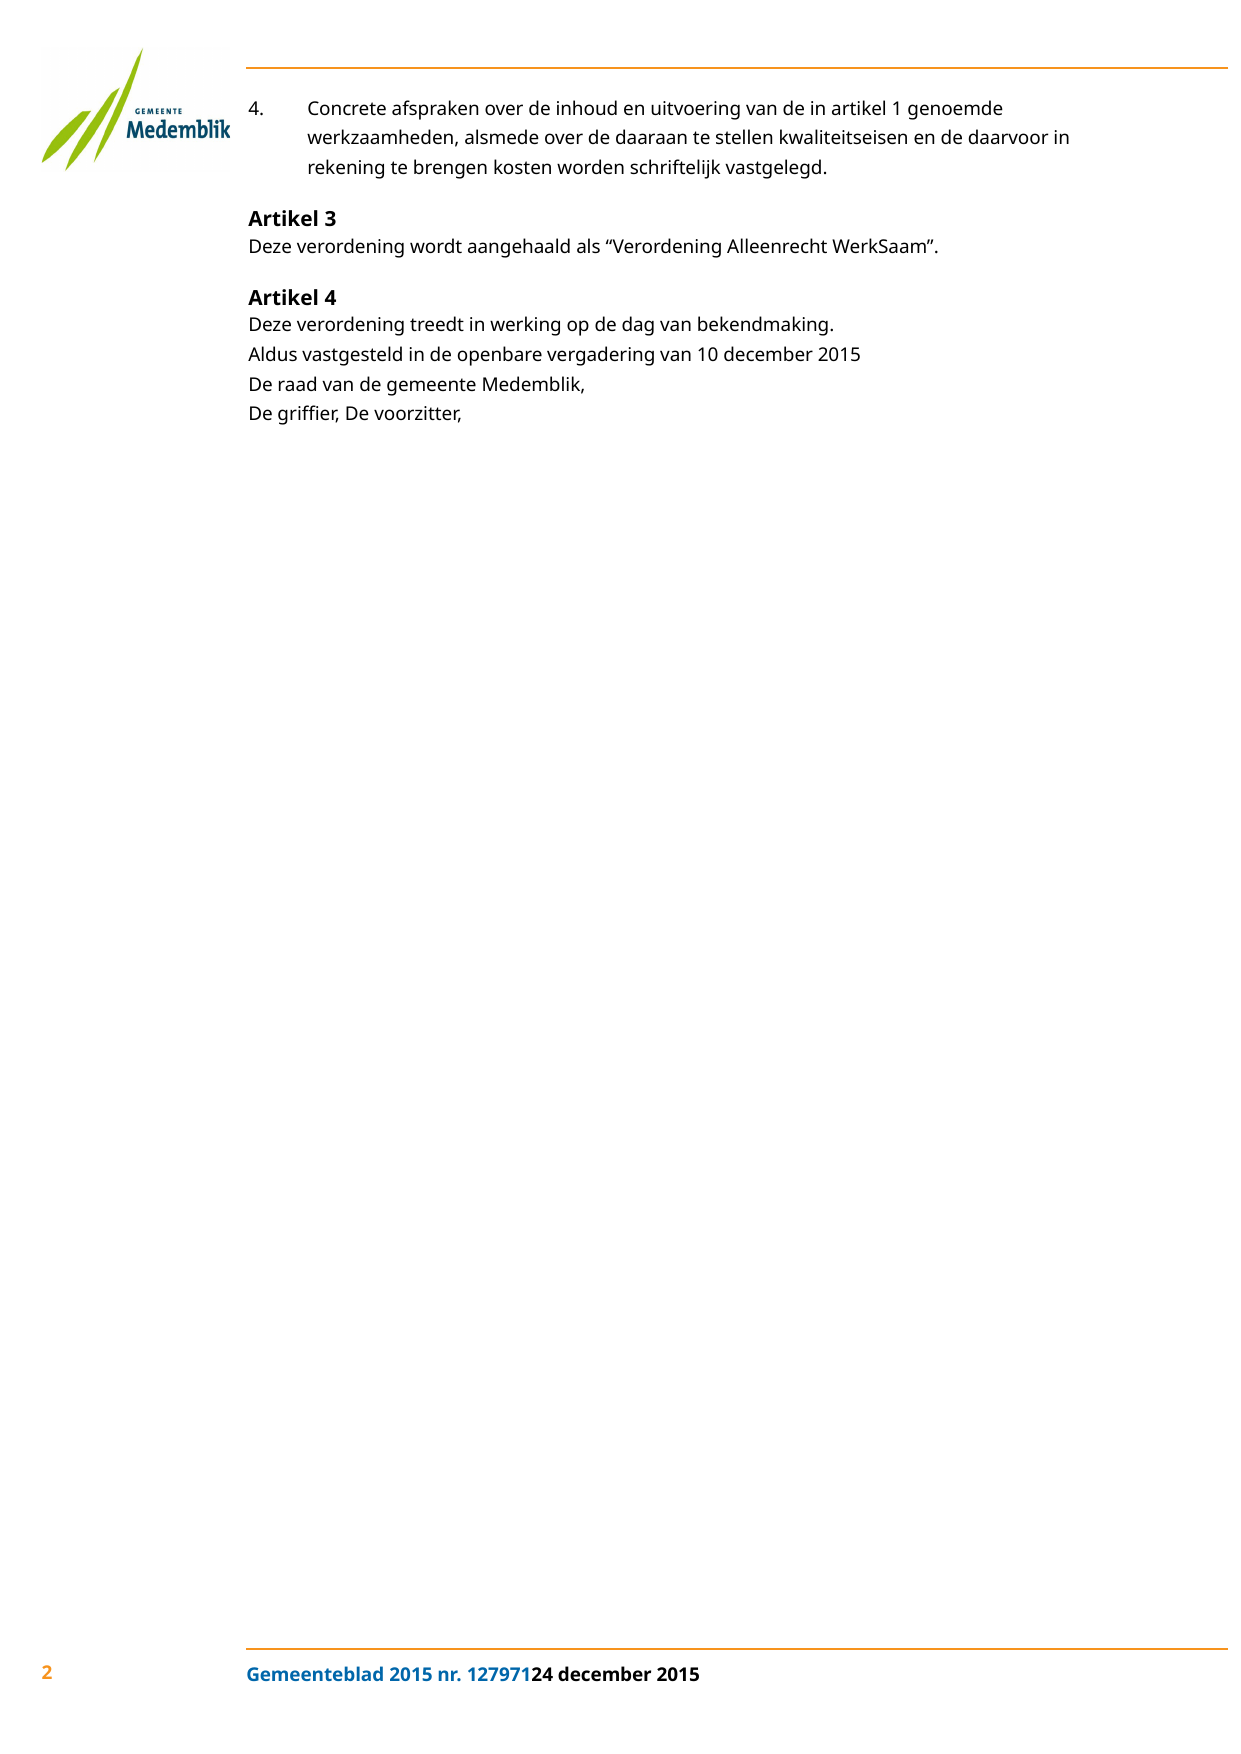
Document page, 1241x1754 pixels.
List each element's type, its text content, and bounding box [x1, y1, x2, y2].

text Artikel 3 [248, 204, 1152, 233]
text Deze verordening wordt aangehaald als “Verordening Alleenrecht WerkSaam”. [248, 233, 1152, 258]
text Aldus vastgesteld in de openbare vergadering van 10 december 2015 [248, 341, 1152, 367]
text De griffier, De voorzitter, [248, 400, 1152, 426]
text Deze verordening treedt in werking op de dag van bekendmaking. [248, 312, 1152, 337]
picture [41, 47, 231, 172]
text De raad van de gemeente Medemblik, [248, 371, 1152, 397]
list Concrete afspraken over de inhoud en uitvoering van de in artikel 1 genoemde werkzaamheden, alsmede over de daaraan te stellen kwaliteitseisen en de daarvoor in rekening te brengen kosten worden schriftelijk vastgelegd. [248, 95, 1152, 180]
text Artikel 4 [248, 283, 1152, 312]
